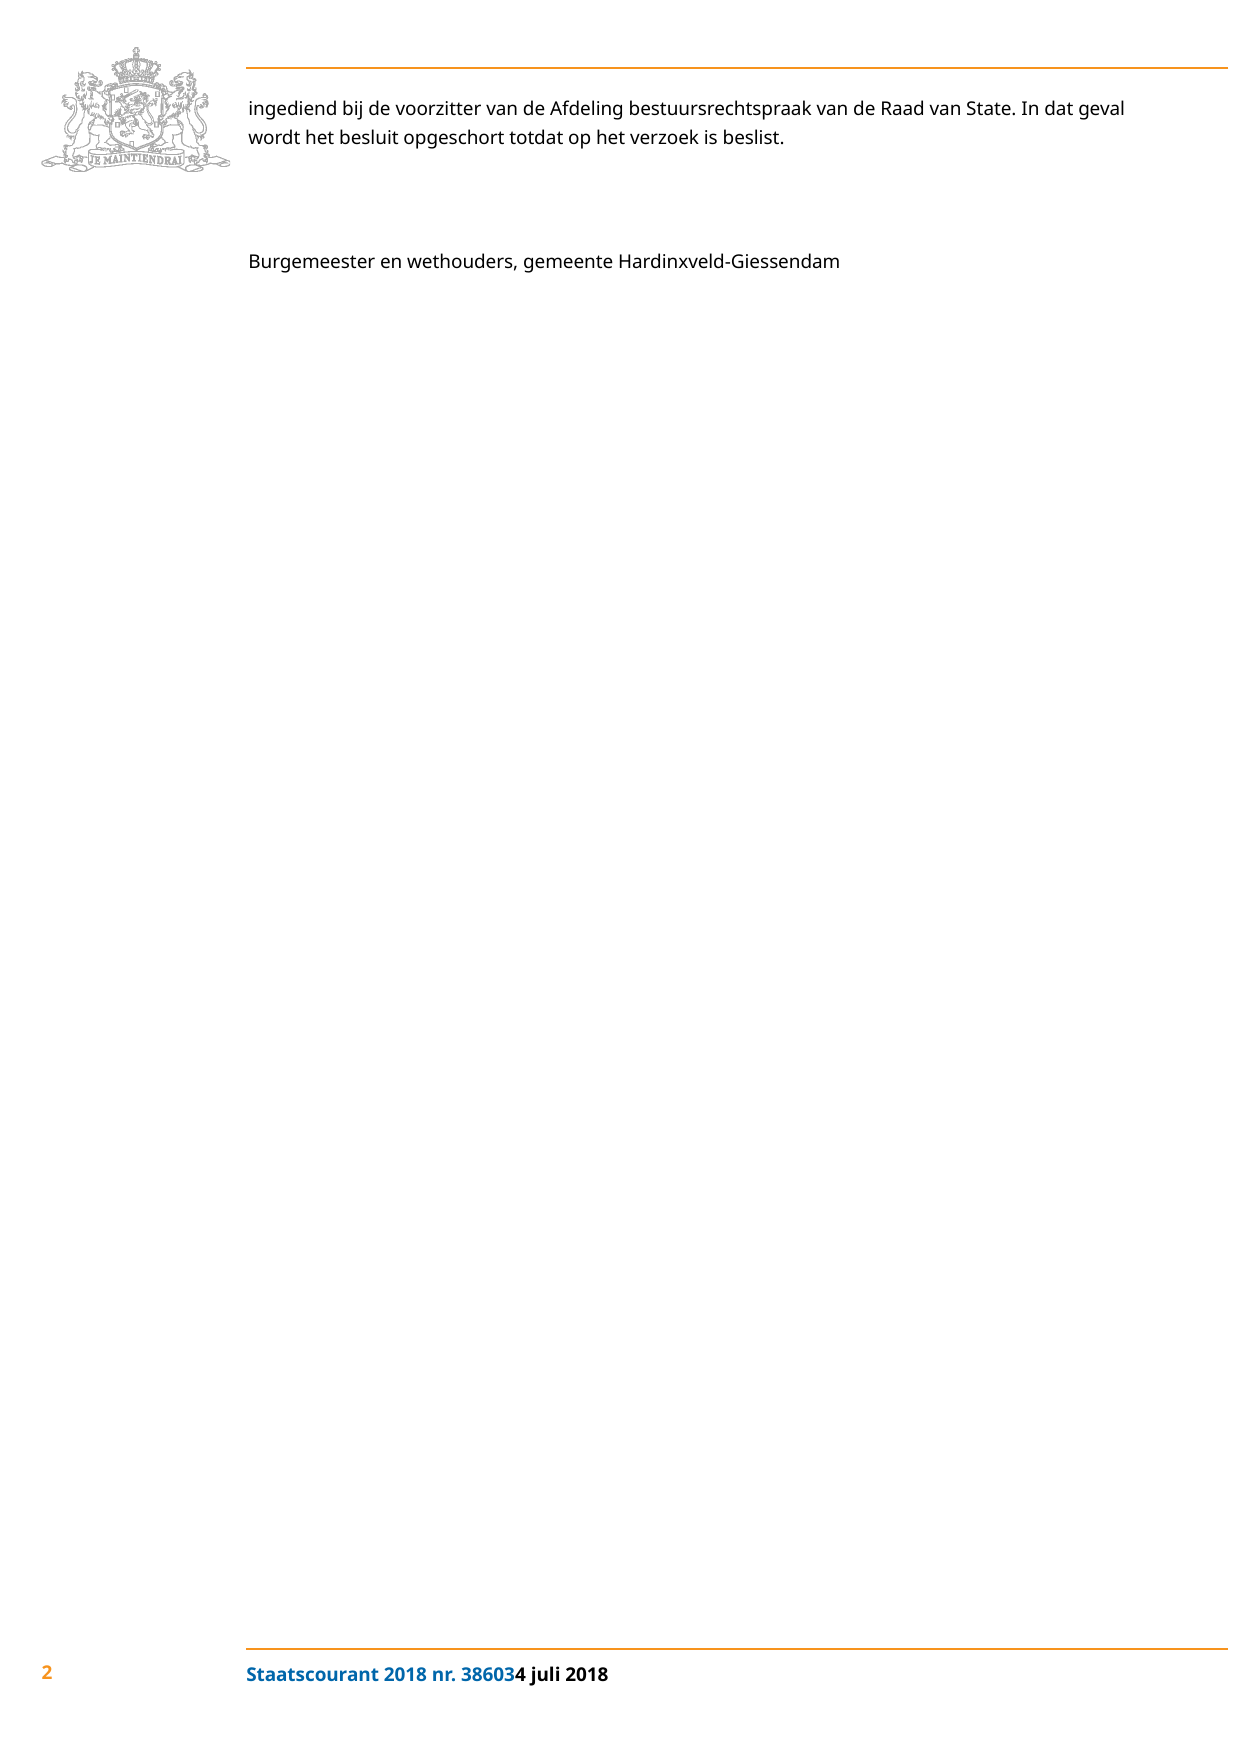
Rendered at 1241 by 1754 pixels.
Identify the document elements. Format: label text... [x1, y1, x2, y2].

text Burgemeester en wethouders, gemeente Hardinxveld-Giessendam [248, 248, 1152, 274]
text ingediend bij de voorzitter van de Afdeling bestuursrechtspraak van de Raad van State. In dat geval wordt het besluit opgeschort totdat op het verzoek is beslist. [248, 95, 1152, 150]
picture [41, 47, 231, 172]
